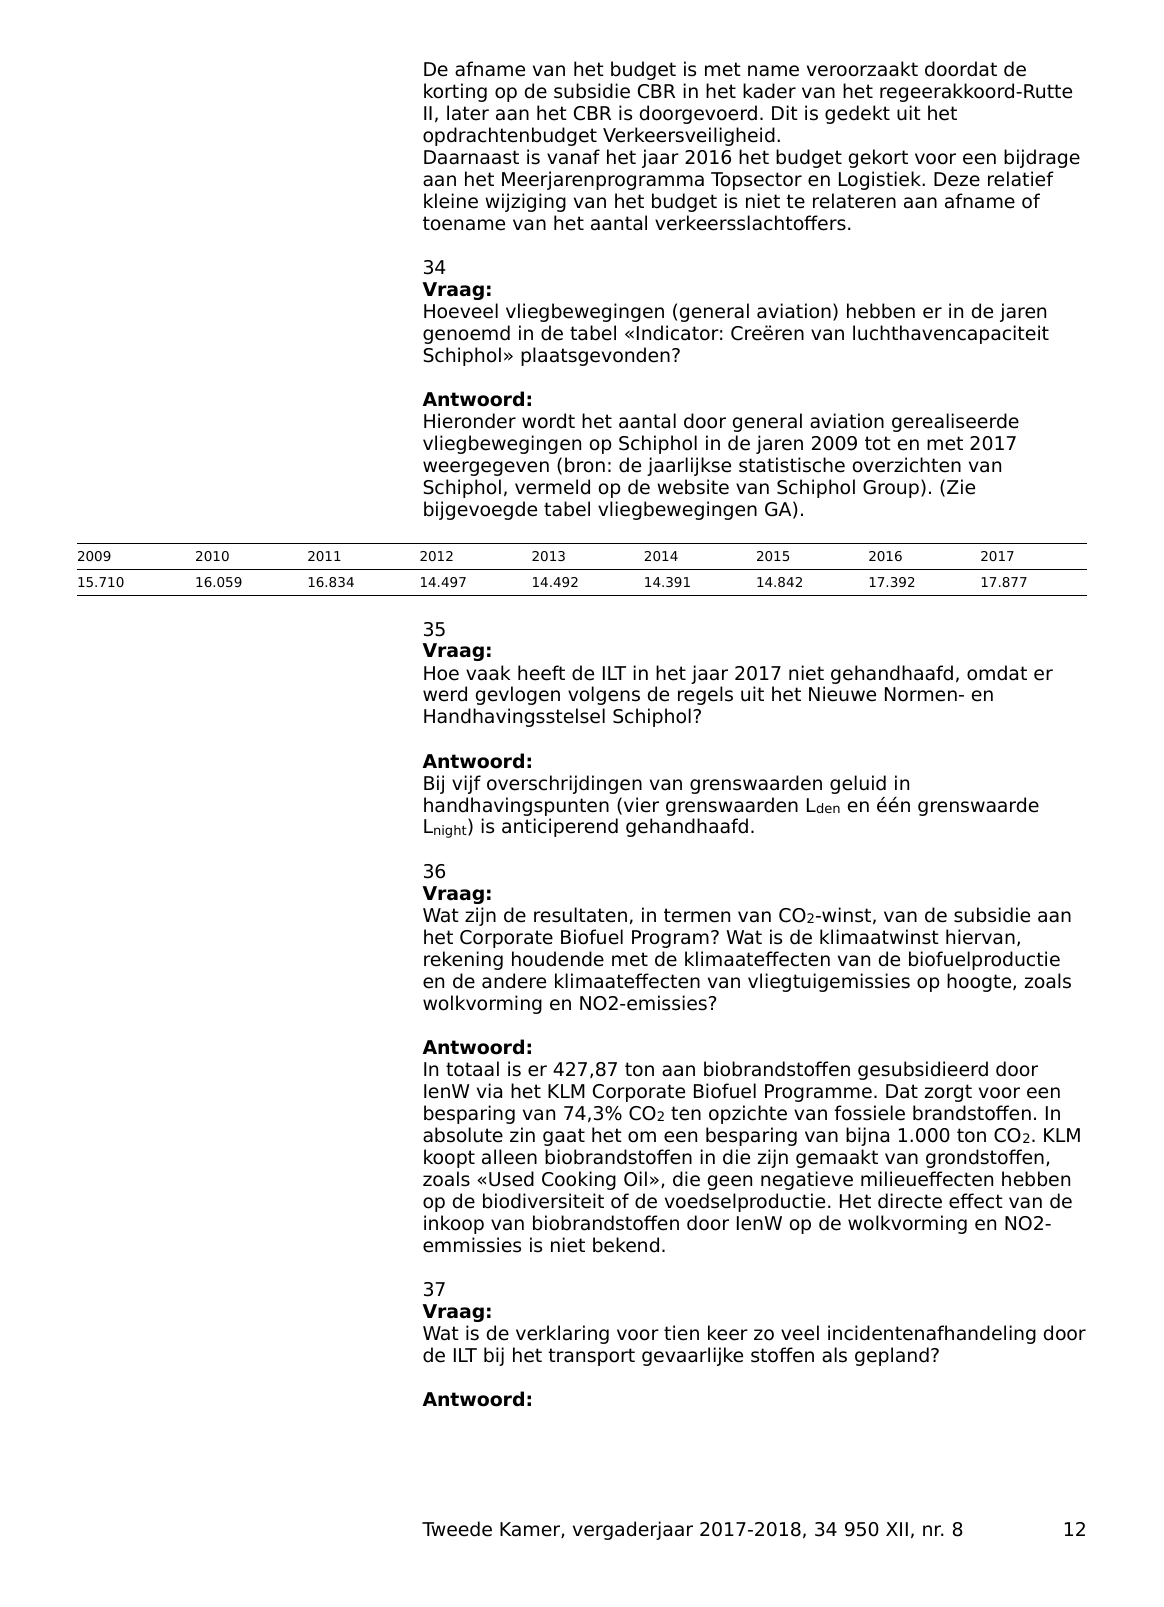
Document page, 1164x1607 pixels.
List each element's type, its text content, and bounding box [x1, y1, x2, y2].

text Wat zijn de resultaten, in termen van CO2-winst, van de subsidie aan het Corporate Biofuel Program? Wat is de klimaatwinst hiervan, rekening houdende met de klimaateffecten van de biofuelproductie en de andere klimaateffecten van vliegtuigemissies op hoogte, zoals wolkvorming en NO2-emissies? [422, 904, 1087, 1014]
table_cell 17.877 [974, 570, 1087, 595]
table_header 2014 [638, 544, 750, 569]
text Daarnaast is vanaf het jaar 2016 het budget gekort voor een bijdrage aan het Meerjarenprogramma Topsector en Logistiek. Deze relatief kleine wijziging van het budget is niet te relateren aan afname of toename van het aantal verkeersslachtoffers. [422, 147, 1087, 235]
table_cell 14.492 [526, 570, 638, 595]
text Hoe vaak heeft de ILT in het jaar 2017 niet gehandhaafd, omdat er werd gevlogen volgens de regels uit het Nieuwe Normen- en Handhavingsstelsel Schiphol? [422, 662, 1087, 728]
text 37 [422, 1279, 1087, 1301]
table_cell 15.710 [77, 570, 189, 595]
table_cell 14.497 [413, 570, 526, 595]
table_header 2010 [189, 544, 301, 569]
table_header 2011 [301, 544, 413, 569]
table_header 2017 [974, 544, 1087, 569]
table_header 2012 [413, 544, 526, 569]
text Antwoord: [422, 389, 1087, 411]
text Antwoord: [422, 1037, 1087, 1059]
text Antwoord: [422, 751, 1087, 772]
text 34 [422, 257, 1087, 279]
text Vraag: [422, 1301, 1087, 1323]
text Hoeveel vliegbewegingen (general aviation) hebben er in de jaren genoemd in de tabel «Indicator: Creëren van luchthavencapaciteit Schiphol» plaatsgevonden? [422, 301, 1087, 367]
table_cell 17.392 [862, 570, 974, 595]
table_cell 14.391 [638, 570, 750, 595]
text Hieronder wordt het aantal door general aviation gerealiseerde vliegbewegingen op Schiphol in de jaren 2009 tot en met 2017 weergegeven (bron: de jaarlijkse statistische overzichten van Schiphol, vermeld op de website van Schiphol Group). (Zie bijgevoegde tabel vliegbewegingen GA). [422, 411, 1087, 521]
text De afname van het budget is met name veroorzaakt doordat de korting op de subsidie CBR in het kader van het regeerakkoord-Rutte II, later aan het CBR is doorgevoerd. Dit is gedekt uit het opdrachtenbudget Verkeersveiligheid. [422, 59, 1087, 147]
table_header 2009 [77, 544, 189, 569]
text Antwoord: [422, 1389, 1087, 1411]
table_cell 16.834 [301, 570, 413, 595]
table_header 2015 [750, 544, 862, 569]
text Vraag: [422, 279, 1087, 301]
text In totaal is er 427,87 ton aan biobrandstoffen gesubsidieerd door IenW via het KLM Corporate Biofuel Programme. Dat zorgt voor een besparing van 74,3% CO2 ten opzichte van fossiele brandstoffen. In absolute zin gaat het om een besparing van bijna 1.000 ton CO2. KLM koopt alleen biobrandstoffen in die zijn gemaakt van grondstoffen, zoals «Used Cooking Oil», die geen negatieve milieueffecten hebben op de biodiversiteit of de voedselproductie. Het directe effect van de inkoop van biobrandstoffen door IenW op de wolkvorming en NO2-emmissies is niet bekend. [422, 1059, 1087, 1256]
text Vraag: [422, 883, 1087, 904]
table_cell 14.842 [750, 570, 862, 595]
text Wat is de verklaring voor tien keer zo veel incidentenafhandeling door de ILT bij het transport gevaarlijke stoffen als gepland? [422, 1323, 1087, 1367]
text 35 [422, 618, 1087, 640]
text Bij vijf overschrijdingen van grenswaarden geluid in handhavingspunten (vier grenswaarden Lden en één grenswaarde Lnight) is anticiperend gehandhaafd. [422, 772, 1087, 838]
text 36 [422, 861, 1087, 883]
table_header 2013 [526, 544, 638, 569]
table_cell 16.059 [189, 570, 301, 595]
table_header 2016 [862, 544, 974, 569]
text Vraag: [422, 640, 1087, 662]
